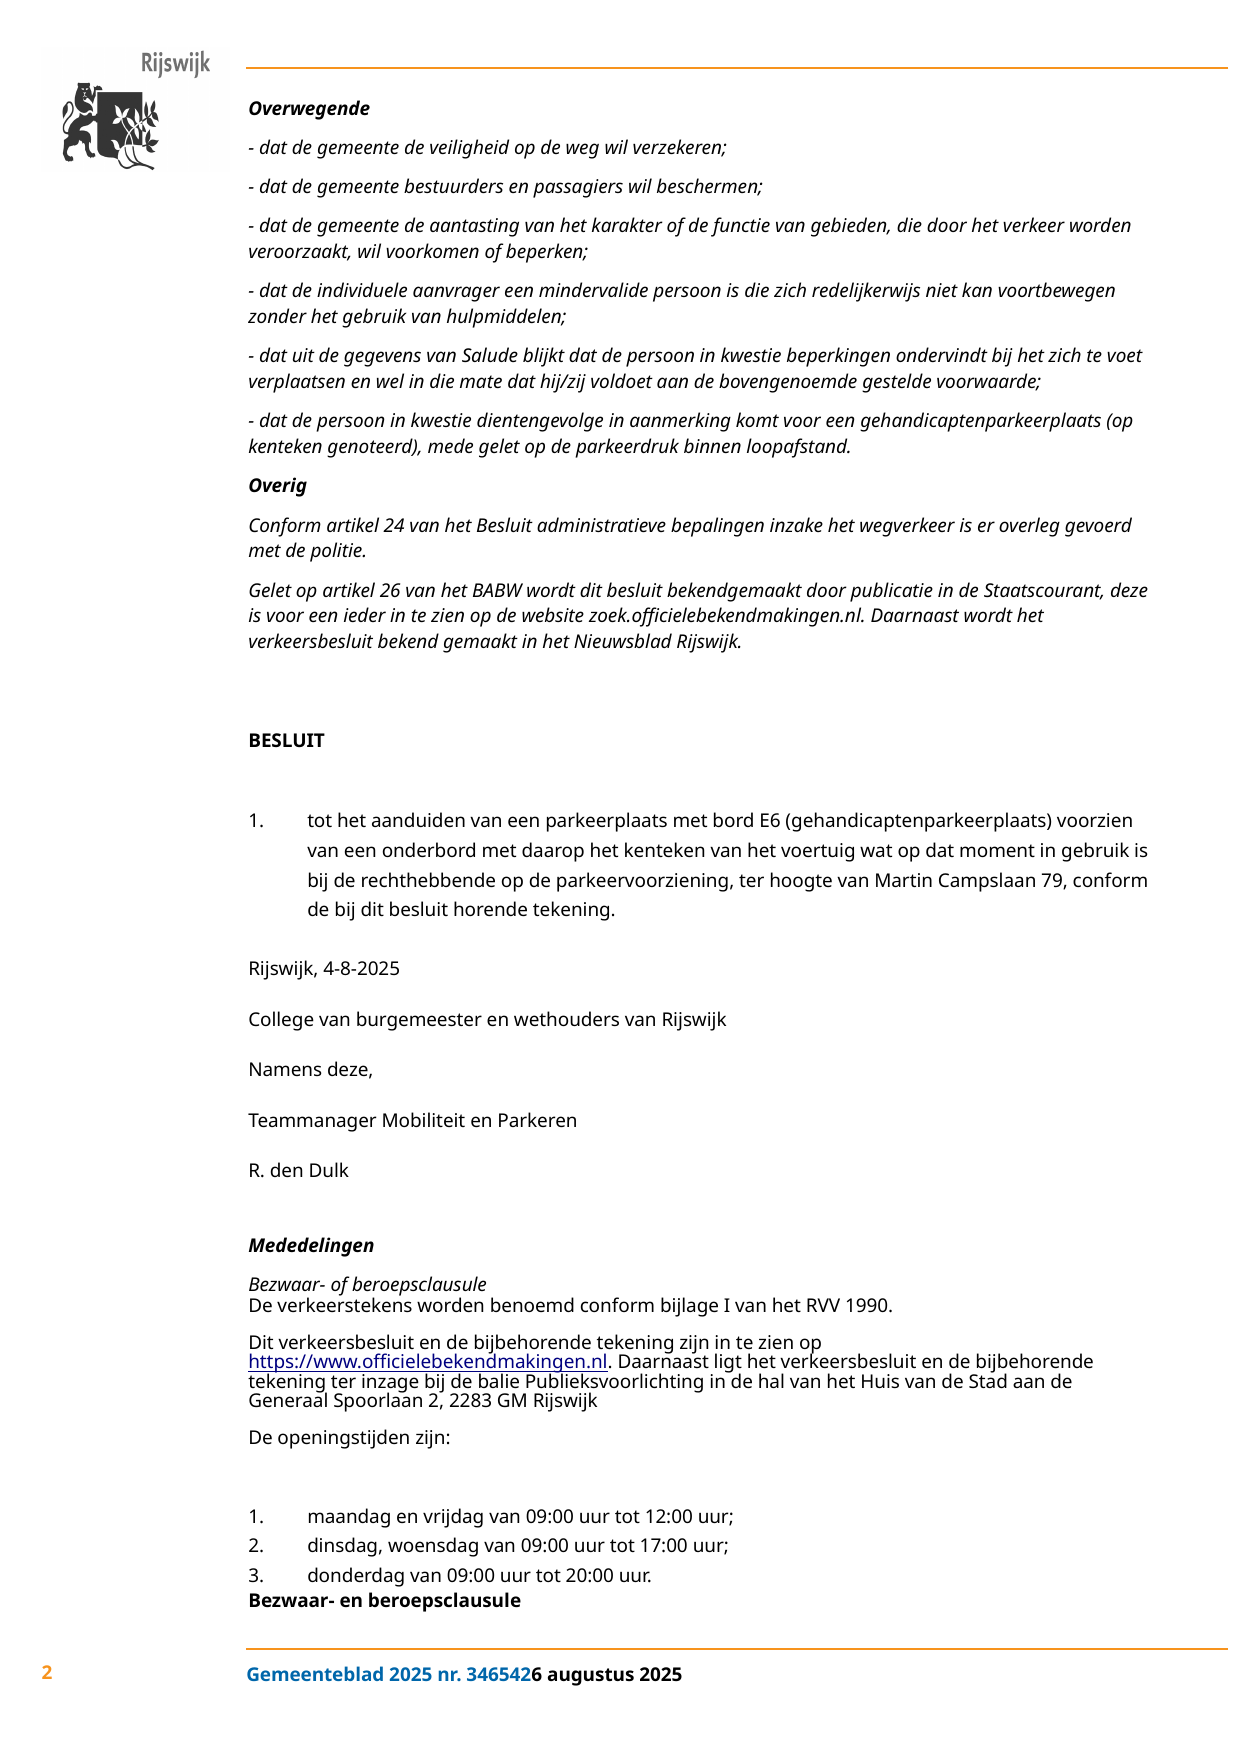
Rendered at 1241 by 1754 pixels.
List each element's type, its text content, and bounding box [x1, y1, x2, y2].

text Namens deze, [248, 1056, 1152, 1082]
list donderdag van 09:00 uur tot 20:00 uur. [248, 1562, 1152, 1588]
list dinsdag, woensdag van 09:00 uur tot 17:00 uur; [248, 1533, 1152, 1558]
text Mededelingen [248, 1232, 1152, 1258]
text Overwegende [248, 95, 1152, 121]
text Teammanager Mobiliteit en Parkeren [248, 1107, 1152, 1133]
text - dat uit de gegevens van Salude blijkt dat de persoon in kwestie beperkingen ondervindt bij het zich te voet verplaatsen en wel in die mate dat hij/zij voldoet aan de bovengenoemde gestelde voorwaarde; [248, 343, 1152, 394]
text Conform artikel 24 van het Besluit administratieve bepalingen inzake het wegverkeer is er overleg gevoerd met de politie. [248, 512, 1152, 563]
text - dat de gemeente bestuurders en passagiers wil beschermen; [248, 173, 1152, 199]
text - dat de persoon in kwestie dientengevolge in aanmerking komt voor een gehandicaptenparkeerplaats (op kenteken genoteerd), mede gelet op de parkeerdruk binnen loopafstand. [248, 408, 1152, 459]
text Gelet op artikel 26 van het BABW wordt dit besluit bekendgemaakt door publicatie in de Staatscourant, deze is voor een ieder in te zien op de website zoek.officielebekendmakingen.nl. Daarnaast wordt het verkeersbesluit bekend gemaakt in het Nieuwsblad Rijswijk. [248, 577, 1152, 654]
text De openingstijden zijn: [248, 1429, 1152, 1448]
text Overig [248, 473, 1152, 498]
text Bezwaar- en beroepsclausule [248, 1592, 1152, 1611]
text - dat de individuele aanvrager een mindervalide persoon is die zich redelijkerwijs niet kan voortbewegen zonder het gebruik van hulpmiddelen; [248, 278, 1152, 329]
list maandag en vrijdag van 09:00 uur tot 12:00 uur; [248, 1503, 1152, 1529]
text Rijswijk, 4-8-2025 [248, 956, 1152, 981]
text - dat de gemeente de veiligheid op de weg wil verzekeren; [248, 134, 1152, 160]
text R. den Dulk [248, 1157, 1152, 1183]
text Dit verkeersbesluit en de bijbehorende tekening zijn in te zien op https://www.officielebekendmakingen.nl. Daarnaast ligt het verkeersbesluit en de bijbehorende tekening ter inzage bij de balie Publieksvoorlichting in de hal van het Huis van de Stad aan de Generaal Spoorlaan 2, 2283 GM Rijswijk [248, 1334, 1152, 1411]
text De verkeerstekens worden benoemd conform bijlage I van het RVV 1990. [248, 1297, 1152, 1317]
text - dat de gemeente de aantasting van het karakter of de functie van gebieden, die door het verkeer worden veroorzaakt, wil voorkomen of beperken; [248, 213, 1152, 264]
text BESLUIT [248, 728, 1152, 753]
picture [41, 47, 231, 172]
list tot het aanduiden van een parkeerplaats met bord E6 (gehandicaptenparkeerplaats) voorzien van een onderbord met daarop het kenteken van het voertuig wat op dat moment in gebruik is bij de rechthebbende op de parkeervoorziening, ter hoogte van Martin Campslaan 79, conform de bij dit besluit horende tekening. [248, 808, 1152, 922]
text Bezwaar- of beroepsclausule [248, 1272, 1152, 1297]
text College van burgemeester en wethouders van Rijswijk [248, 1006, 1152, 1032]
